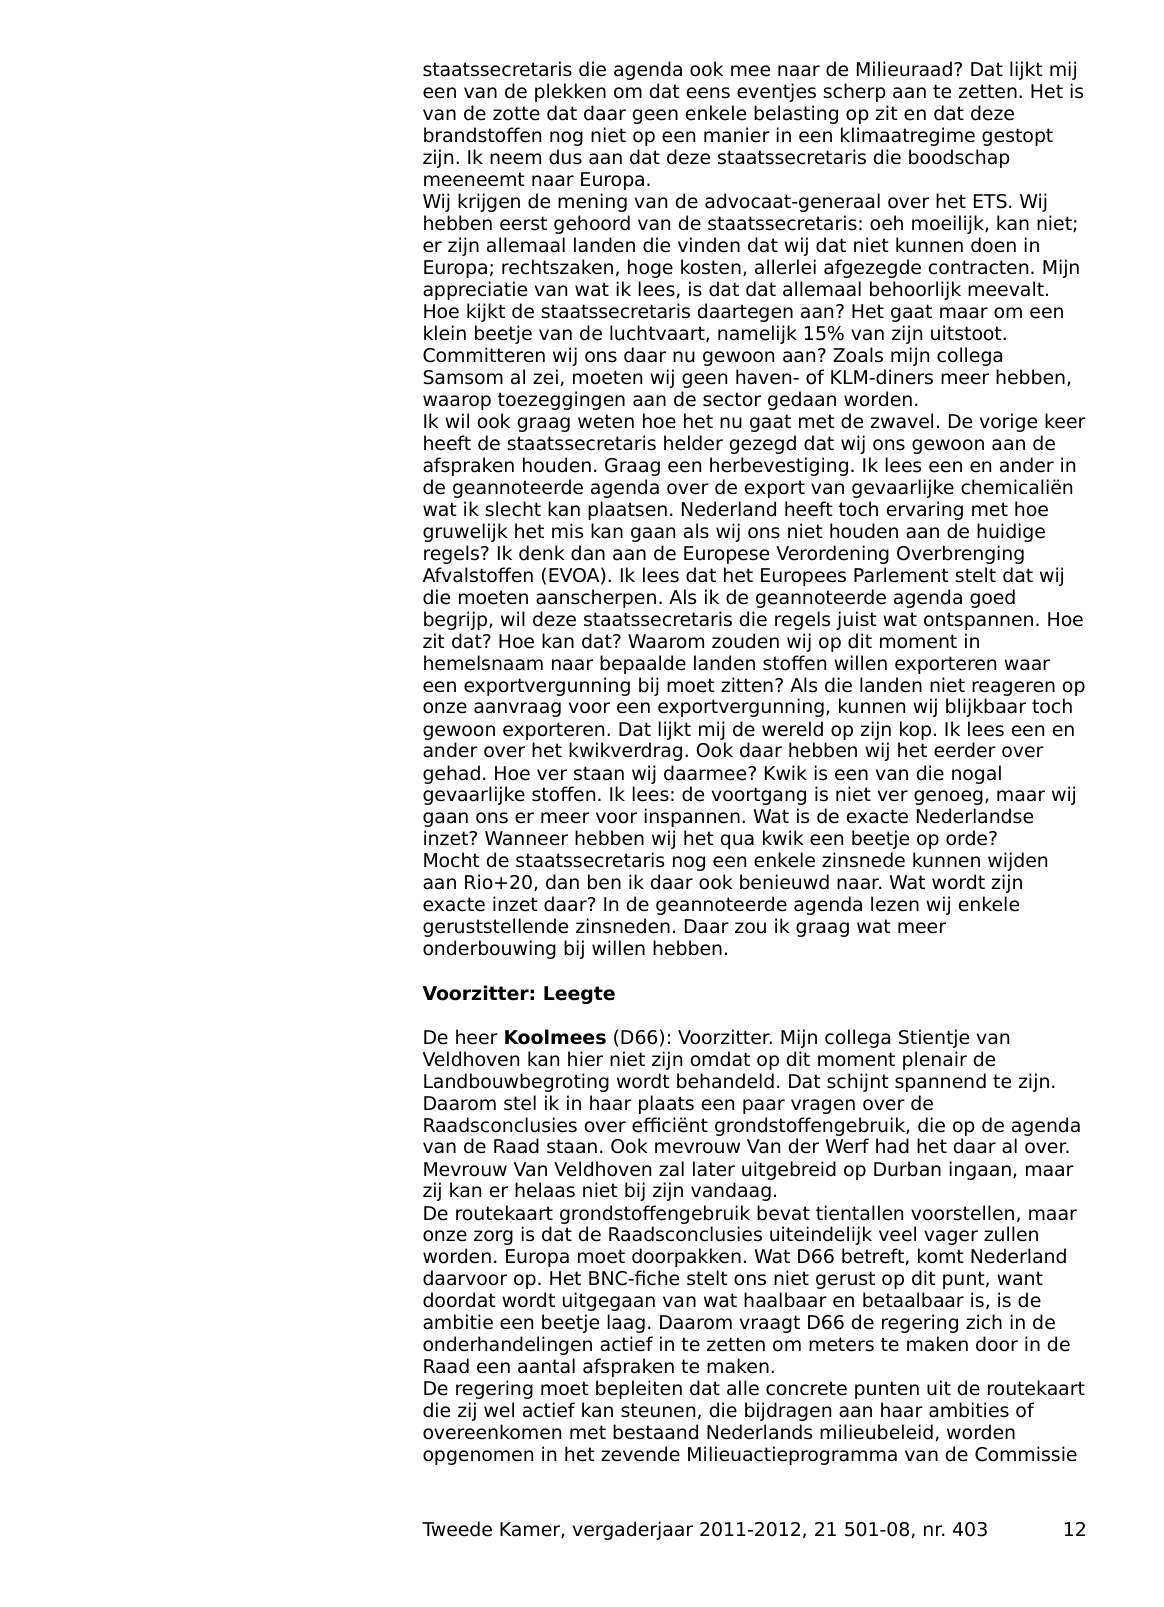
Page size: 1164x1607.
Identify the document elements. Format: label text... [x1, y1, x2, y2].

text De regering moet bepleiten dat alle concrete punten uit de routekaart die zij wel actief kan steunen, die bijdragen aan haar ambities of overeenkomen met bestaand Nederlands milieubeleid, worden opgenomen in het zevende Milieuactieprogramma van de Commissie [422, 1378, 1087, 1466]
text Ik wil ook graag weten hoe het nu gaat met de zwavel. De vorige keer heeft de staatssecretaris helder gezegd dat wij ons gewoon aan de afspraken houden. Graag een herbevestiging. Ik lees een en ander in de geannoteerde agenda over de export van gevaarlijke chemicaliën wat ik slecht kan plaatsen. Nederland heeft toch ervaring met hoe gruwelijk het mis kan gaan als wij ons niet houden aan de huidige regels? Ik denk dan aan de Europese Verordening Overbrenging Afvalstoffen (EVOA). Ik lees dat het Europees Parlement stelt dat wij die moeten aanscherpen. Als ik de geannoteerde agenda goed begrijp, wil deze staatssecretaris die regels juist wat ontspannen. Hoe zit dat? Hoe kan dat? Waarom zouden wij op dit moment in hemelsnaam naar bepaalde landen stoffen willen exporteren waar een exportvergunning bij moet zitten? Als die landen niet reageren op onze aanvraag voor een exportvergunning, kunnen wij blijkbaar toch gewoon exporteren. Dat lijkt mij de wereld op zijn kop. Ik lees een en ander over het kwikverdrag. Ook daar hebben wij het eerder over gehad. Hoe ver staan wij daarmee? Kwik is een van die nogal gevaarlijke stoffen. Ik lees: de voortgang is niet ver genoeg, maar wij gaan ons er meer voor inspannen. Wat is de exacte Nederlandse inzet? Wanneer hebben wij het qua kwik een beetje op orde? [422, 411, 1087, 850]
text De heer Koolmees (D66): Voorzitter. Mijn collega Stientje van Veldhoven kan hier niet zijn omdat op dit moment plenair de Landbouwbegroting wordt behandeld. Dat schijnt spannend te zijn. Daarom stel ik in haar plaats een paar vragen over de Raadsconclusies over efficiënt grondstoffengebruik, die op de agenda van de Raad staan. Ook mevrouw Van der Werf had het daar al over. Mevrouw Van Veldhoven zal later uitgebreid op Durban ingaan, maar zij kan er helaas niet bij zijn vandaag. [422, 1027, 1087, 1202]
text De routekaart grondstoffengebruik bevat tientallen voorstellen, maar onze zorg is dat de Raadsconclusies uiteindelijk veel vager zullen worden. Europa moet doorpakken. Wat D66 betreft, komt Nederland daarvoor op. Het BNC-fiche stelt ons niet gerust op dit punt, want doordat wordt uitgegaan van wat haalbaar en betaalbaar is, is de ambitie een beetje laag. Daarom vraagt D66 de regering zich in de onderhandelingen actief in te zetten om meters te maken door in de Raad een aantal afspraken te maken. [422, 1202, 1087, 1378]
text staatssecretaris die agenda ook mee naar de Milieuraad? Dat lijkt mij een van de plekken om dat eens eventjes scherp aan te zetten. Het is van de zotte dat daar geen enkele belasting op zit en dat deze brandstoffen nog niet op een manier in een klimaatregime gestopt zijn. Ik neem dus aan dat deze staatssecretaris die boodschap meeneemt naar Europa. [422, 59, 1087, 191]
text Wij krijgen de mening van de advocaat-generaal over het ETS. Wij hebben eerst gehoord van de staatssecretaris: oeh moeilijk, kan niet; er zijn allemaal landen die vinden dat wij dat niet kunnen doen in Europa; rechtszaken, hoge kosten, allerlei afgezegde contracten. Mijn appreciatie van wat ik lees, is dat dat allemaal behoorlijk meevalt. Hoe kijkt de staatssecretaris daartegen aan? Het gaat maar om een klein beetje van de luchtvaart, namelijk 15% van zijn uitstoot. Committeren wij ons daar nu gewoon aan? Zoals mijn collega Samsom al zei, moeten wij geen haven- of KLM-diners meer hebben, waarop toezeggingen aan de sector gedaan worden. [422, 191, 1087, 411]
subtitle Voorzitter: Leegte [422, 982, 1087, 1004]
text Mocht de staatssecretaris nog een enkele zinsnede kunnen wijden aan Rio+20, dan ben ik daar ook benieuwd naar. Wat wordt zijn exacte inzet daar? In de geannoteerde agenda lezen wij enkele geruststellende zinsneden. Daar zou ik graag wat meer onderbouwing bij willen hebben. [422, 850, 1087, 960]
